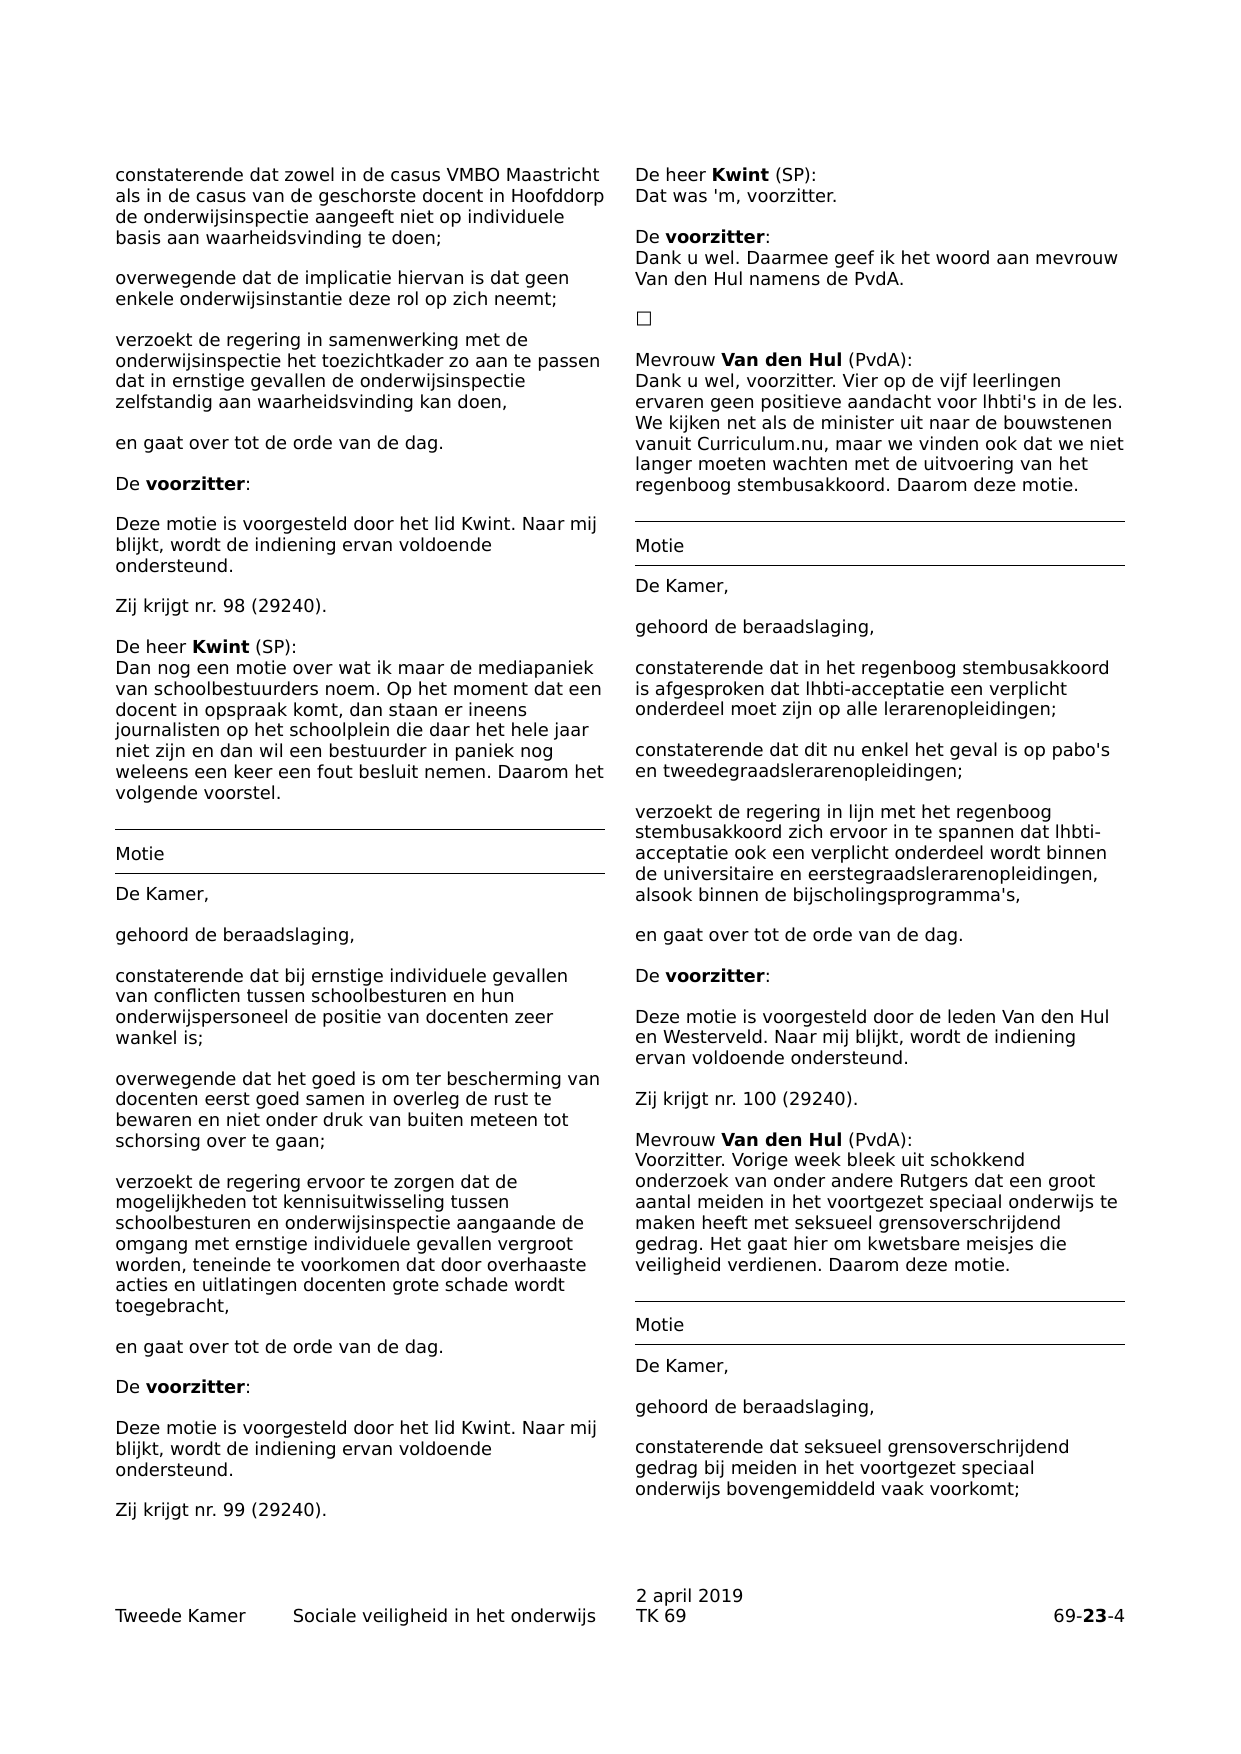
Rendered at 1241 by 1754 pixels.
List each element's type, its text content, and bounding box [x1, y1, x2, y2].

text De heer Kwint (SP): [115, 637, 605, 658]
text Voorzitter. Vorige week bleek uit schokkend onderzoek van onder andere Rutgers dat een groot aantal meiden in het voortgezet speciaal onderwijs te maken heeft met seksueel grensoverschrijdend gedrag. Het gaat hier om kwetsbare meisjes die veiligheid verdienen. Daarom deze motie. [635, 1150, 1125, 1275]
text gehoord de beraadslaging, [635, 1397, 1125, 1417]
text en gaat over tot de orde van de dag. [115, 433, 605, 453]
text Dat was 'm, voorzitter. [635, 186, 1125, 207]
text Zij krijgt nr. 100 (29240). [635, 1089, 1125, 1109]
text Zij krijgt nr. 98 (29240). [115, 596, 605, 617]
text De voorzitter: [635, 966, 1125, 987]
text constaterende dat dit nu enkel het geval is op pabo's en tweedegraadslerarenopleidingen; [635, 740, 1125, 781]
text De Kamer, [115, 884, 605, 905]
text en gaat over tot de orde van de dag. [115, 1337, 605, 1357]
text gehoord de beraadslaging, [635, 617, 1125, 638]
text Zij krijgt nr. 99 (29240). [115, 1500, 605, 1521]
text overwegende dat het goed is om ter bescherming van docenten eerst goed samen in overleg de rust te bewaren en niet onder druk van buiten meteen tot schorsing over te gaan; [115, 1068, 605, 1151]
text De heer Kwint (SP): [635, 165, 1125, 186]
text Mevrouw Van den Hul (PvdA): [635, 350, 1125, 371]
text verzoekt de regering ervoor te zorgen dat de mogelijkheden tot kennisuitwisseling tussen schoolbesturen en onderwijsinspectie aangaande de omgang met ernstige individuele gevallen vergroot worden, teneinde te voorkomen dat door overhaaste acties en uitlatingen docenten grote schade wordt toegebracht, [115, 1171, 605, 1317]
text Deze motie is voorgesteld door het lid Kwint. Naar mij blijkt, wordt de indiening ervan voldoende ondersteund. [115, 1418, 605, 1480]
text constaterende dat seksueel grensoverschrijdend gedrag bij meiden in het voortgezet speciaal onderwijs bovengemiddeld vaak voorkomt; [635, 1437, 1125, 1499]
text De voorzitter: [115, 1377, 605, 1398]
text overwegende dat de implicatie hiervan is dat geen enkele onderwijsinstantie deze rol op zich neemt; [115, 268, 605, 310]
text Motie [115, 843, 605, 864]
text ⬜ [635, 309, 1125, 330]
text Motie [635, 1315, 1125, 1336]
text en gaat over tot de orde van de dag. [635, 925, 1125, 946]
text verzoekt de regering in lijn met het regenboog stembusakkoord zich ervoor in te spannen dat lhbti-acceptatie ook een verplicht onderdeel wordt binnen de universitaire en eerstegraadslerarenopleidingen, alsook binnen de bijscholingsprogramma's, [635, 801, 1125, 905]
text De Kamer, [635, 1356, 1125, 1377]
text Mevrouw Van den Hul (PvdA): [635, 1129, 1125, 1150]
text Dan nog een motie over wat ik maar de mediapaniek van schoolbestuurders noem. Op het moment dat een docent in opspraak komt, dan staan er ineens journalisten op het schoolplein die daar het hele jaar niet zijn en dan wil een bestuurder in paniek nog weleens een keer een fout besluit nemen. Daarom het volgende voorstel. [115, 658, 605, 803]
text Dank u wel, voorzitter. Vier op de vijf leerlingen ervaren geen positieve aandacht voor lhbti's in de les. We kijken net als de minister uit naar de bouwstenen vanuit Curriculum.nu, maar we vinden ook dat we niet langer moeten wachten met de uitvoering van het regenboog stembusakkoord. Daarom deze motie. [635, 371, 1125, 496]
text Motie [635, 536, 1125, 556]
text Deze motie is voorgesteld door het lid Kwint. Naar mij blijkt, wordt de indiening ervan voldoende ondersteund. [115, 514, 605, 576]
text constaterende dat in het regenboog stembusakkoord is afgesproken dat lhbti-acceptatie een verplicht onderdeel moet zijn op alle lerarenopleidingen; [635, 658, 1125, 720]
text De voorzitter: [635, 227, 1125, 248]
text gehoord de beraadslaging, [115, 925, 605, 946]
text Deze motie is voorgesteld door de leden Van den Hul en Westerveld. Naar mij blijkt, wordt de indiening ervan voldoende ondersteund. [635, 1007, 1125, 1069]
text constaterende dat bij ernstige individuele gevallen van conflicten tussen schoolbesturen en hun onderwijspersoneel de positie van docenten zeer wankel is; [115, 966, 605, 1048]
text verzoekt de regering in samenwerking met de onderwijsinspectie het toezichtkader zo aan te passen dat in ernstige gevallen de onderwijsinspectie zelfstandig aan waarheidsvinding kan doen, [115, 330, 605, 413]
text De voorzitter: [115, 473, 605, 494]
text Dank u wel. Daarmee geef ik het woord aan mevrouw Van den Hul namens de PvdA. [635, 248, 1125, 289]
text De Kamer, [635, 576, 1125, 597]
text constaterende dat zowel in de casus VMBO Maastricht als in de casus van de geschorste docent in Hoofddorp de onderwijsinspectie aangeeft niet op individuele basis aan waarheidsvinding te doen; [115, 165, 605, 248]
